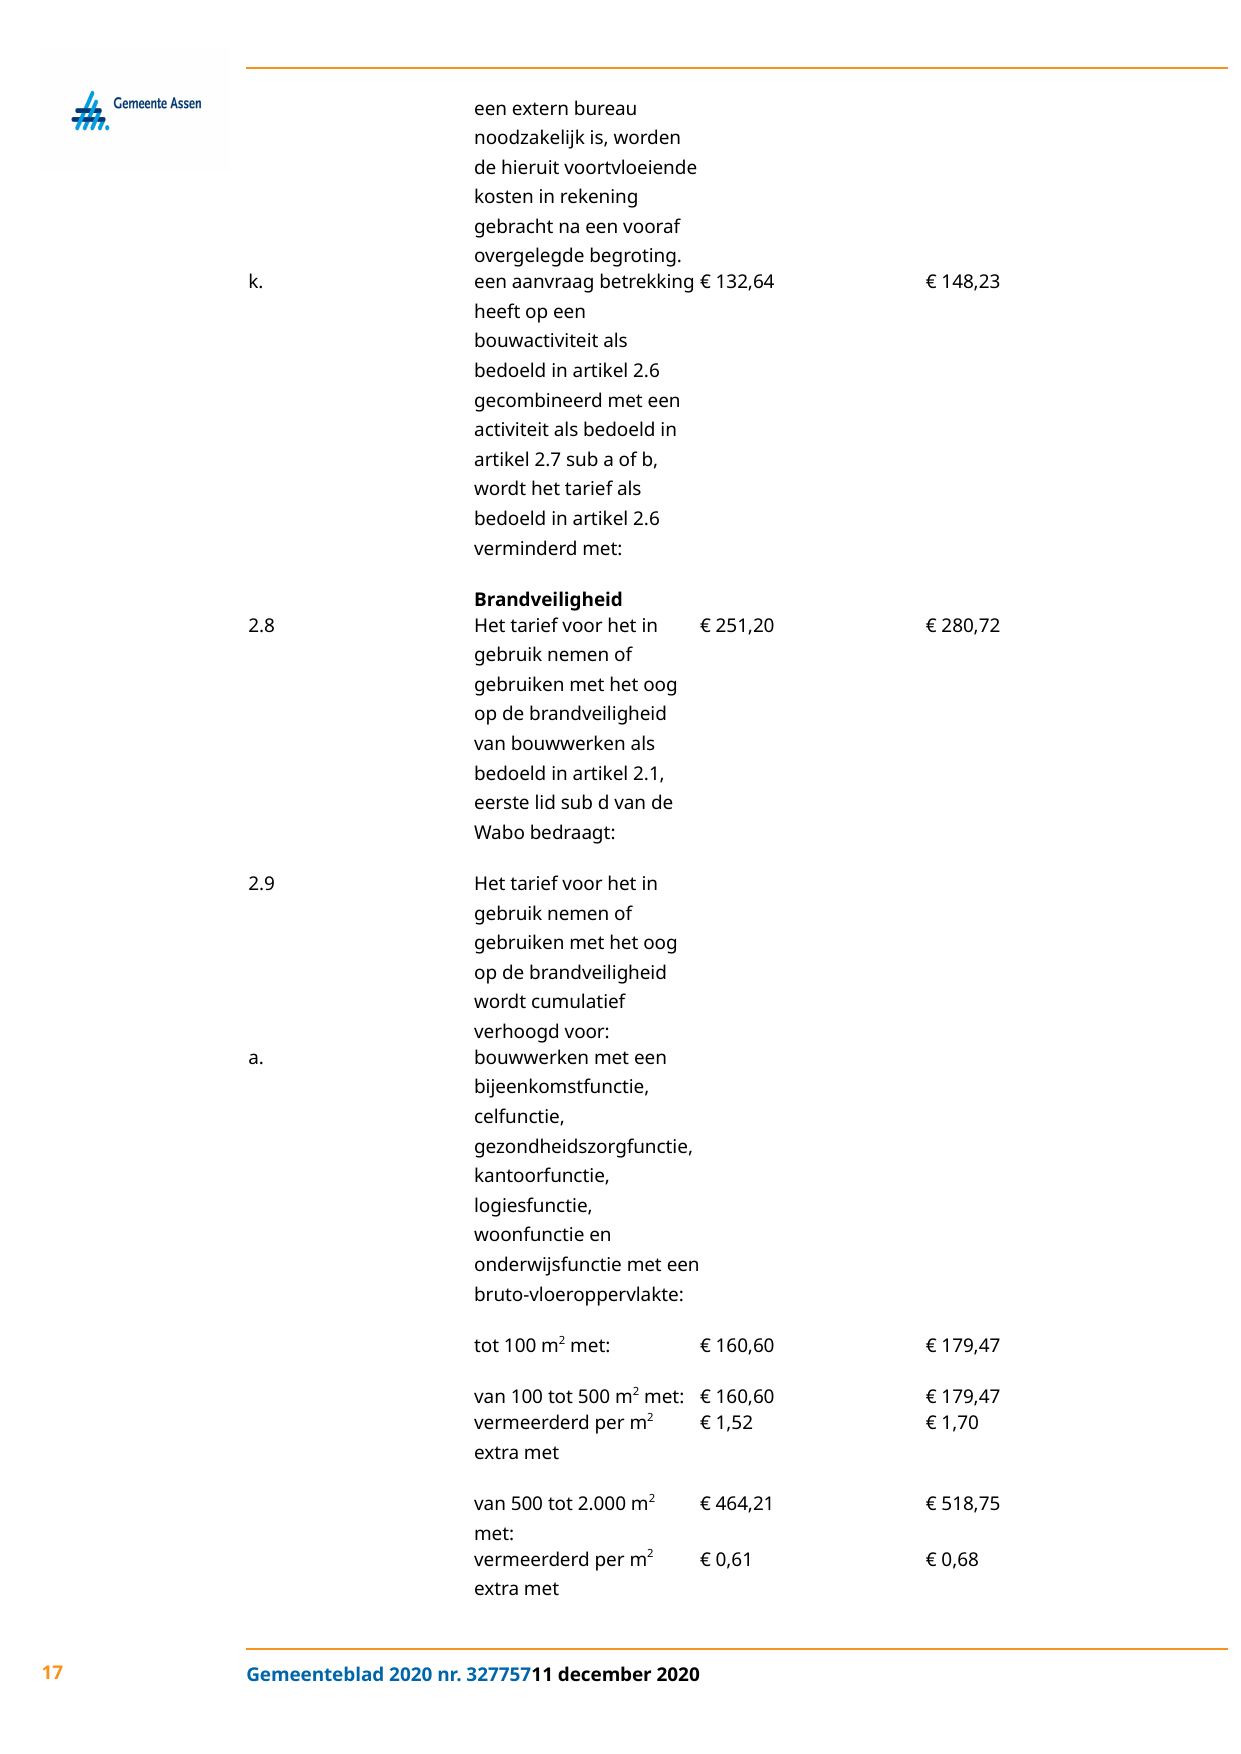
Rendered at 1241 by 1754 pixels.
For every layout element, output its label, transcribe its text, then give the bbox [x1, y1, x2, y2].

table_cell [248, 586, 474, 612]
table_cell [474, 1306, 700, 1332]
table_cell € 179,47 [926, 1332, 1152, 1358]
table_cell € 132,64 [700, 269, 926, 560]
table_cell € 160,60 [700, 1384, 926, 1409]
table_cell [926, 845, 1152, 870]
table_cell [700, 870, 926, 1044]
table_cell € 280,72 [926, 612, 1152, 845]
table_cell [926, 586, 1152, 612]
table_cell [926, 1306, 1152, 1332]
table_cell [248, 1409, 474, 1465]
table_cell [926, 1044, 1152, 1306]
table_cell [700, 95, 926, 268]
table_cell € 518,75 [926, 1490, 1152, 1546]
table_cell € 148,23 [926, 269, 1152, 560]
table_cell [248, 1384, 474, 1409]
table_cell [700, 1044, 926, 1306]
table_cell [474, 845, 700, 870]
table_cell van 500 tot 2.000 m2 met: [474, 1490, 700, 1546]
table_cell [700, 560, 926, 586]
table_cell [926, 95, 1152, 268]
table_cell Het tarief voor het in gebruik nemen of gebruiken met het oog op de brandveiligheid wordt cumulatief verhoogd voor: [474, 870, 700, 1044]
table_cell € 1,70 [926, 1409, 1152, 1465]
table_cell [248, 1332, 474, 1358]
table_cell [474, 1358, 700, 1384]
table_cell € 1,52 [700, 1409, 926, 1465]
table_cell € 251,20 [700, 612, 926, 845]
table_cell [248, 1358, 474, 1384]
table_cell [926, 870, 1152, 1044]
table_cell Het tarief voor het in gebruik nemen of gebruiken met het oog op de brandveiligheid van bouwwerken als bedoeld in artikel 2.1, eerste lid sub d van de Wabo bedraagt: [474, 612, 700, 845]
table_cell [474, 1465, 700, 1490]
table_cell [248, 1465, 474, 1490]
table_cell van 100 tot 500 m2 met: [474, 1384, 700, 1409]
table_cell 2.8 [248, 612, 474, 845]
table_cell [926, 1358, 1152, 1384]
table_cell een aanvraag betrekking heeft op een bouwactiviteit als bedoeld in artikel 2.6 gecombineerd met een activiteit als bedoeld in artikel 2.7 sub a of b, wordt het tarief als bedoeld in artikel 2.6 verminderd met: [474, 269, 700, 560]
table_cell vermeerderd per m2 extra met [474, 1546, 700, 1601]
table_cell [700, 1358, 926, 1384]
table_cell k. [248, 269, 474, 560]
table_cell een extern bureau noodzakelijk is, worden de hieruit voortvloeiende kosten in rekening gebracht na een vooraf overgelegde begroting. [474, 95, 700, 268]
table_cell vermeerderd per m2 extra met [474, 1409, 700, 1465]
table_cell [248, 560, 474, 586]
table_cell [248, 1306, 474, 1332]
table_cell bouwwerken met een bijeenkomstfunctie, celfunctie, gezondheidszorgfunctie, kantoorfunctie, logiesfunctie, woonfunctie en onderwijsfunctie met een bruto-vloeroppervlakte: [474, 1044, 700, 1306]
table_cell [926, 560, 1152, 586]
table_cell € 0,61 [700, 1546, 926, 1601]
picture [41, 47, 231, 172]
table_cell € 179,47 [926, 1384, 1152, 1409]
table_cell Brandveiligheid [474, 586, 700, 612]
table_cell [700, 586, 926, 612]
table_cell € 160,60 [700, 1332, 926, 1358]
table_cell [700, 1465, 926, 1490]
table_cell [700, 1306, 926, 1332]
table_cell € 0,68 [926, 1546, 1152, 1601]
table_cell € 464,21 [700, 1490, 926, 1546]
table_cell [248, 1546, 474, 1601]
table_cell a. [248, 1044, 474, 1306]
table_cell [248, 95, 474, 268]
table_cell tot 100 m2 met: [474, 1332, 700, 1358]
table_cell [700, 845, 926, 870]
table_cell [474, 560, 700, 586]
table_cell 2.9 [248, 870, 474, 1044]
table_cell [926, 1465, 1152, 1490]
table_cell [248, 845, 474, 870]
table_cell [248, 1490, 474, 1546]
